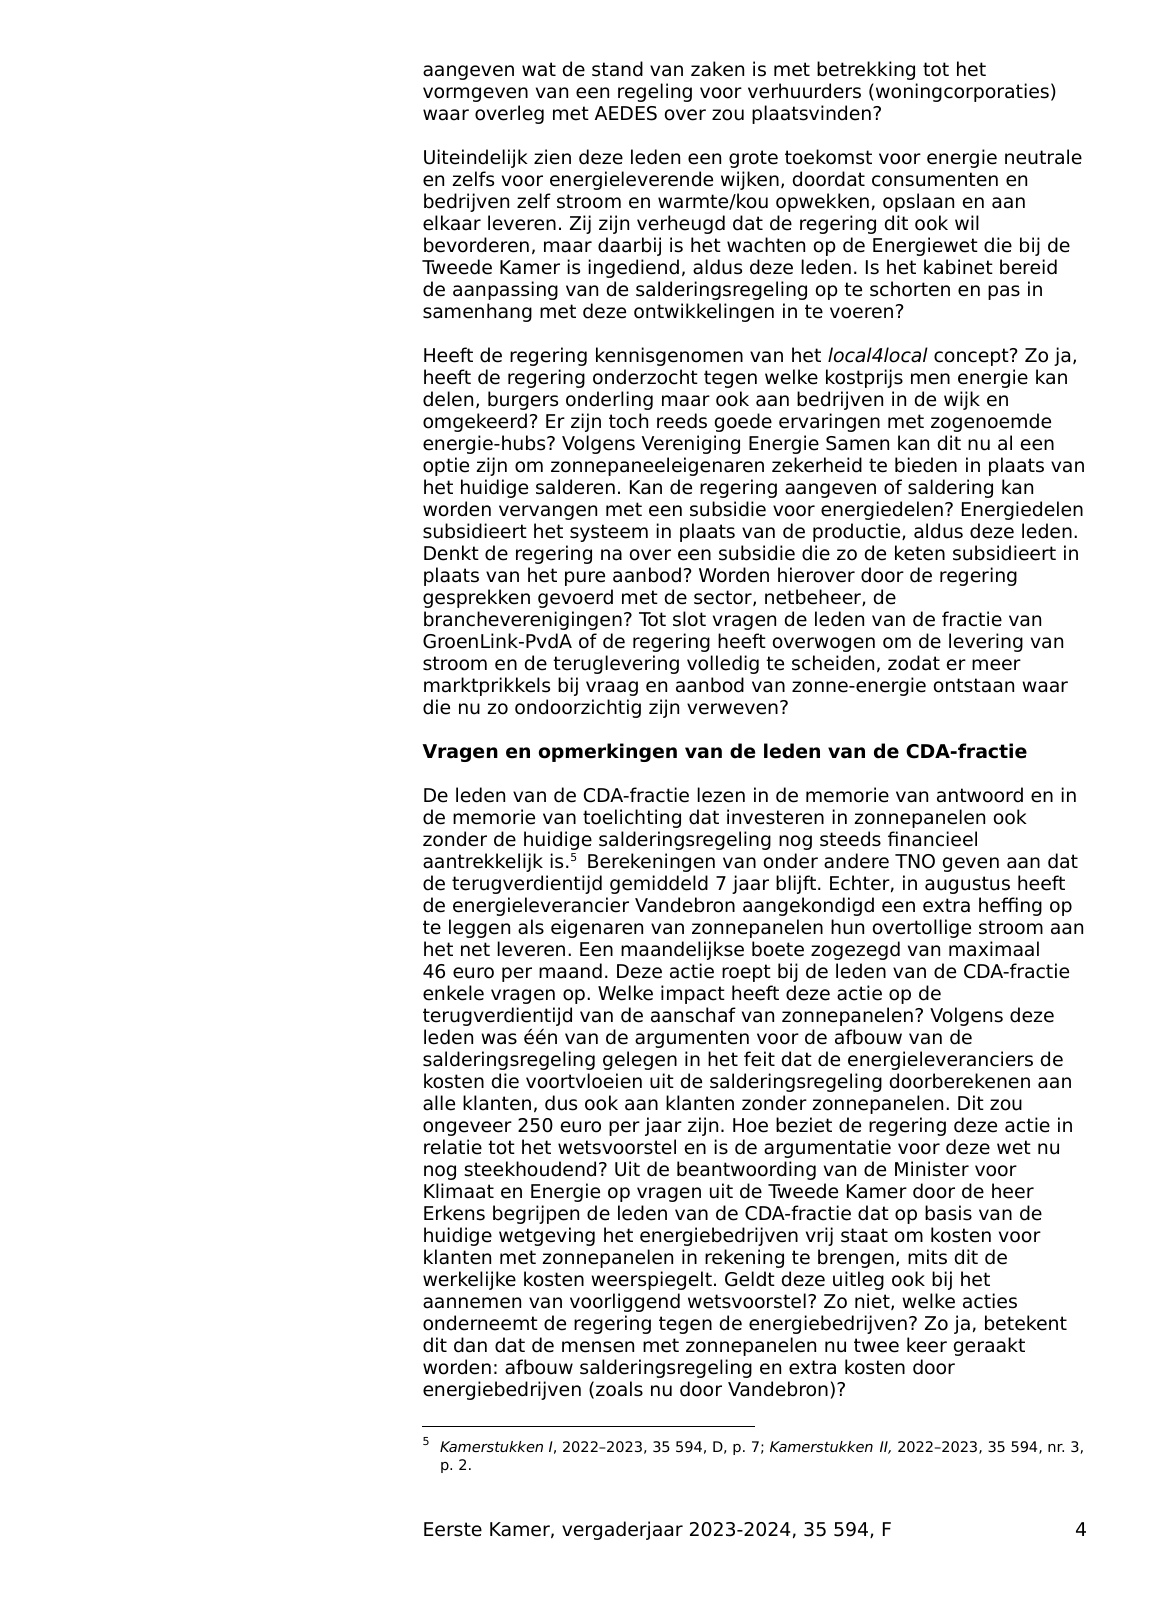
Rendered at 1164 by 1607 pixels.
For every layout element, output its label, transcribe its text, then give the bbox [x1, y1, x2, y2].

text aangeven wat de stand van zaken is met betrekking tot het vormgeven van een regeling voor verhuurders (woningcorporaties) waar overleg met AEDES over zou plaatsvinden? [422, 59, 1087, 125]
text Heeft de regering kennisgenomen van het local4local concept? Zo ja, heeft de regering onderzocht tegen welke kostprijs men energie kan delen, burgers onderling maar ook aan bedrijven in de wijk en omgekeerd? Er zijn toch reeds goede ervaringen met zogenoemde energie-hubs? Volgens Vereniging Energie Samen kan dit nu al een optie zijn om zonnepaneeleigenaren zekerheid te bieden in plaats van het huidige salderen. Kan de regering aangeven of saldering kan worden vervangen met een subsidie voor energiedelen? Energiedelen subsidieert het systeem in plaats van de productie, aldus deze leden. Denkt de regering na over een subsidie die zo de keten subsidieert in plaats van het pure aanbod? Worden hierover door de regering gesprekken gevoerd met de sector, netbeheer, de brancheverenigingen? Tot slot vragen de leden van de fractie van GroenLink-PvdA of de regering heeft overwogen om de levering van stroom en de teruglevering volledig te scheiden, zodat er meer marktprikkels bij vraag en aanbod van zonne-energie ontstaan waar die nu zo ondoorzichtig zijn verweven? [422, 345, 1087, 719]
text De leden van de CDA-fractie lezen in de memorie van antwoord en in de memorie van toelichting dat investeren in zonnepanelen ook zonder de huidige salderingsregeling nog steeds financieel aantrekkelijk is. Berekeningen van onder andere TNO geven aan dat de terugverdientijd gemiddeld 7 jaar blijft. Echter, in augustus heeft de energieleverancier Vandebron aangekondigd een extra heffing op te leggen als eigenaren van zonnepanelen hun overtollige stroom aan het net leveren. Een maandelijkse boete zogezegd van maximaal 46 euro per maand. Deze actie roept bij de leden van de CDA-fractie enkele vragen op. Welke impact heeft deze actie op de terugverdientijd van de aanschaf van zonnepanelen? Volgens deze leden was één van de argumenten voor de afbouw van de salderingsregeling gelegen in het feit dat de energieleveranciers de kosten die voortvloeien uit de salderingsregeling doorberekenen aan alle klanten, dus ook aan klanten zonder zonnepanelen. Dit zou ongeveer 250 euro per jaar zijn. Hoe beziet de regering deze actie in relatie tot het wetsvoorstel en is de argumentatie voor deze wet nu nog steekhoudend? Uit de beantwoording van de Minister voor Klimaat en Energie op vragen uit de Tweede Kamer door de heer Erkens begrijpen de leden van de CDA-fractie dat op basis van de huidige wetgeving het energiebedrijven vrij staat om kosten voor klanten met zonnepanelen in rekening te brengen, mits dit de werkelijke kosten weerspiegelt. Geldt deze uitleg ook bij het aannemen van voorliggend wetsvoorstel? Zo niet, welke acties onderneemt de regering tegen de energiebedrijven? Zo ja, betekent dit dan dat de mensen met zonnepanelen nu twee keer geraakt worden: afbouw salderingsregeling en extra kosten door energiebedrijven (zoals nu door Vandebron)? [422, 785, 1087, 1401]
text Kamerstukken I, 2022–2023, 35 594, D, p. 7; Kamerstukken II, 2022–2023, 35 594, nr. 3, p. 2. [422, 1435, 1087, 1474]
subtitle Vragen en opmerkingen van de leden van de CDA-fractie [422, 741, 1087, 763]
text Uiteindelijk zien deze leden een grote toekomst voor energie neutrale en zelfs voor energieleverende wijken, doordat consumenten en bedrijven zelf stroom en warmte/kou opwekken, opslaan en aan elkaar leveren. Zij zijn verheugd dat de regering dit ook wil bevorderen, maar daarbij is het wachten op de Energiewet die bij de Tweede Kamer is ingediend, aldus deze leden. Is het kabinet bereid de aanpassing van de salderingsregeling op te schorten en pas in samenhang met deze ontwikkelingen in te voeren? [422, 147, 1087, 323]
